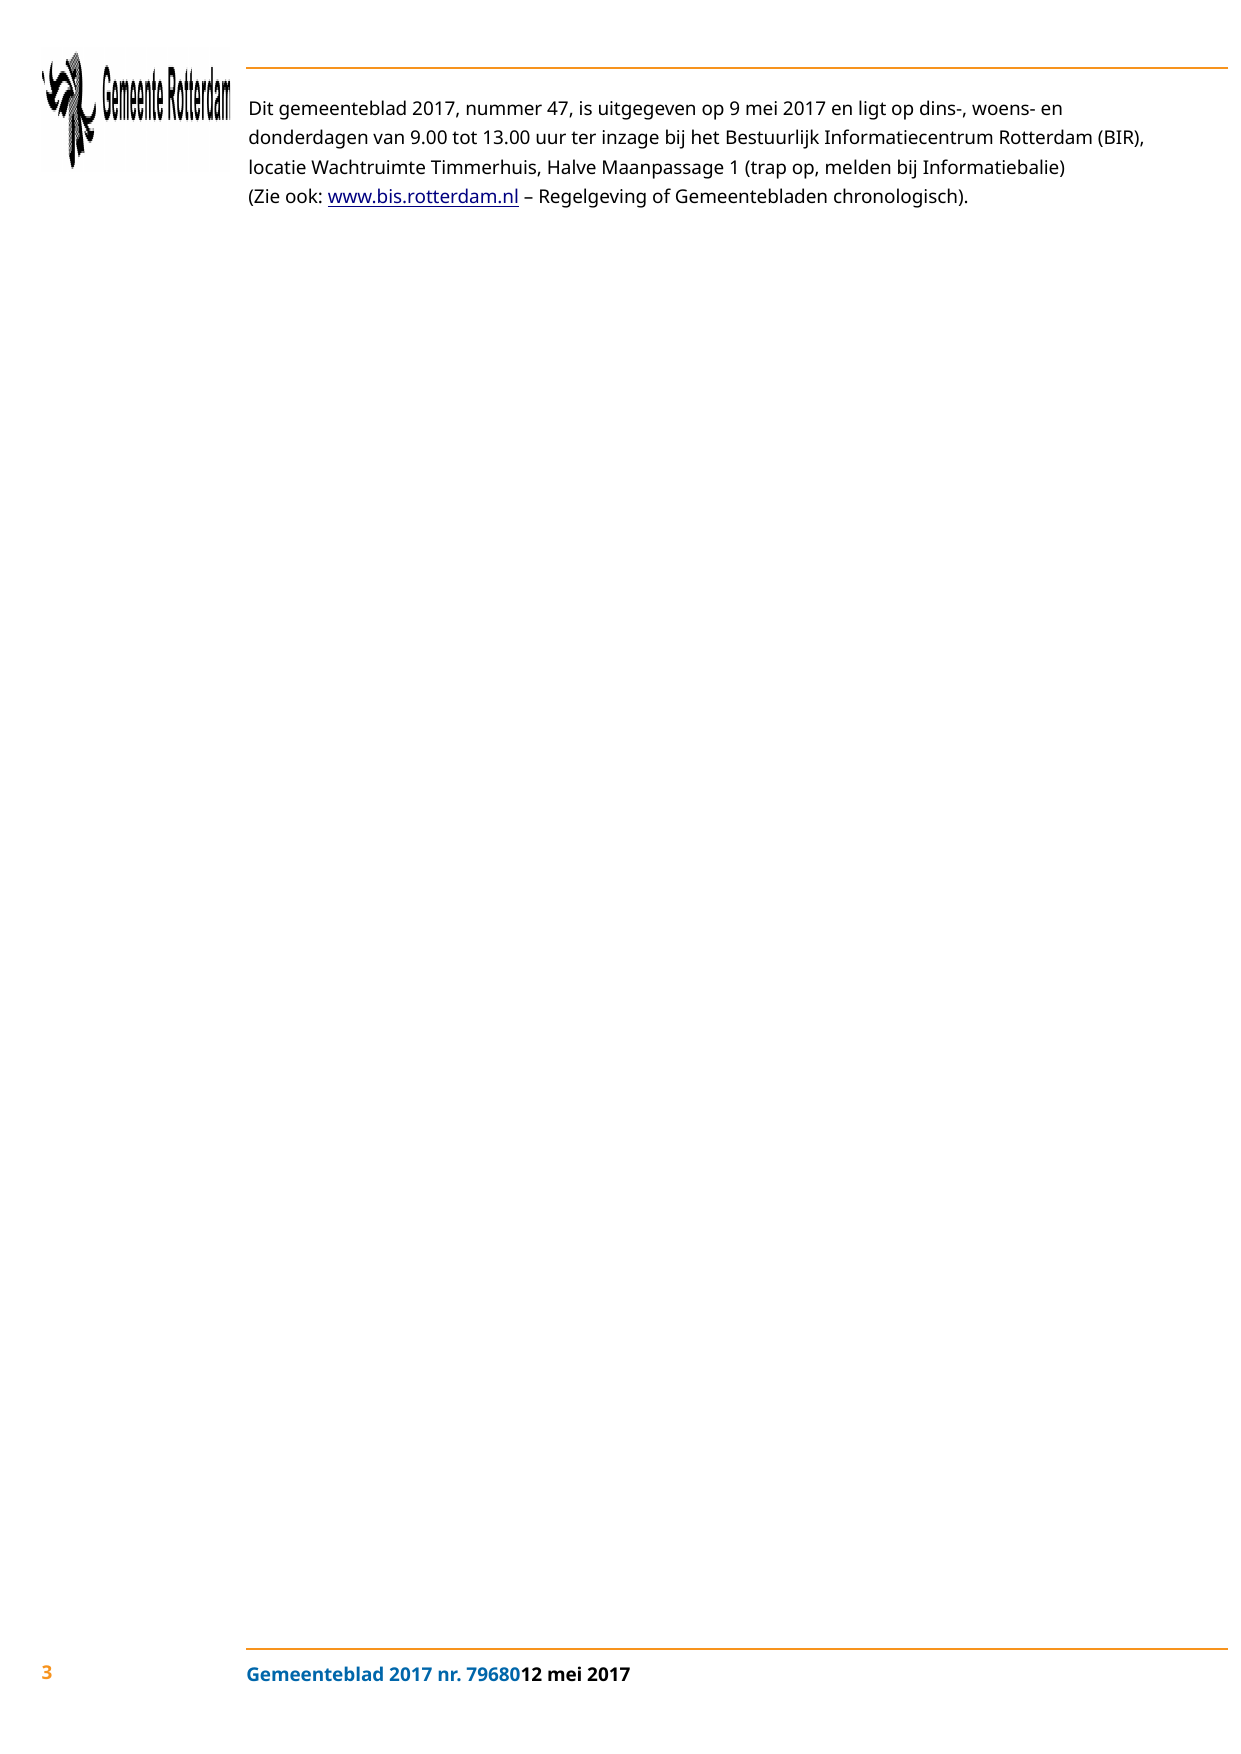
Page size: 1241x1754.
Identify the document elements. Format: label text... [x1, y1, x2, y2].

picture [41, 47, 231, 172]
text (Zie ook: www.bis.rotterdam.nl – Regelgeving of Gemeentebladen chronologisch). [248, 184, 1152, 209]
text Dit gemeenteblad 2017, nummer 47, is uitgegeven op 9 mei 2017 en ligt op dins-, woens- en donderdagen van 9.00 tot 13.00 uur ter inzage bij het Bestuurlijk Informatiecentrum Rotterdam (BIR), locatie Wachtruimte Timmerhuis, Halve Maanpassage 1 (trap op, melden bij Informatiebalie) [248, 95, 1152, 180]
